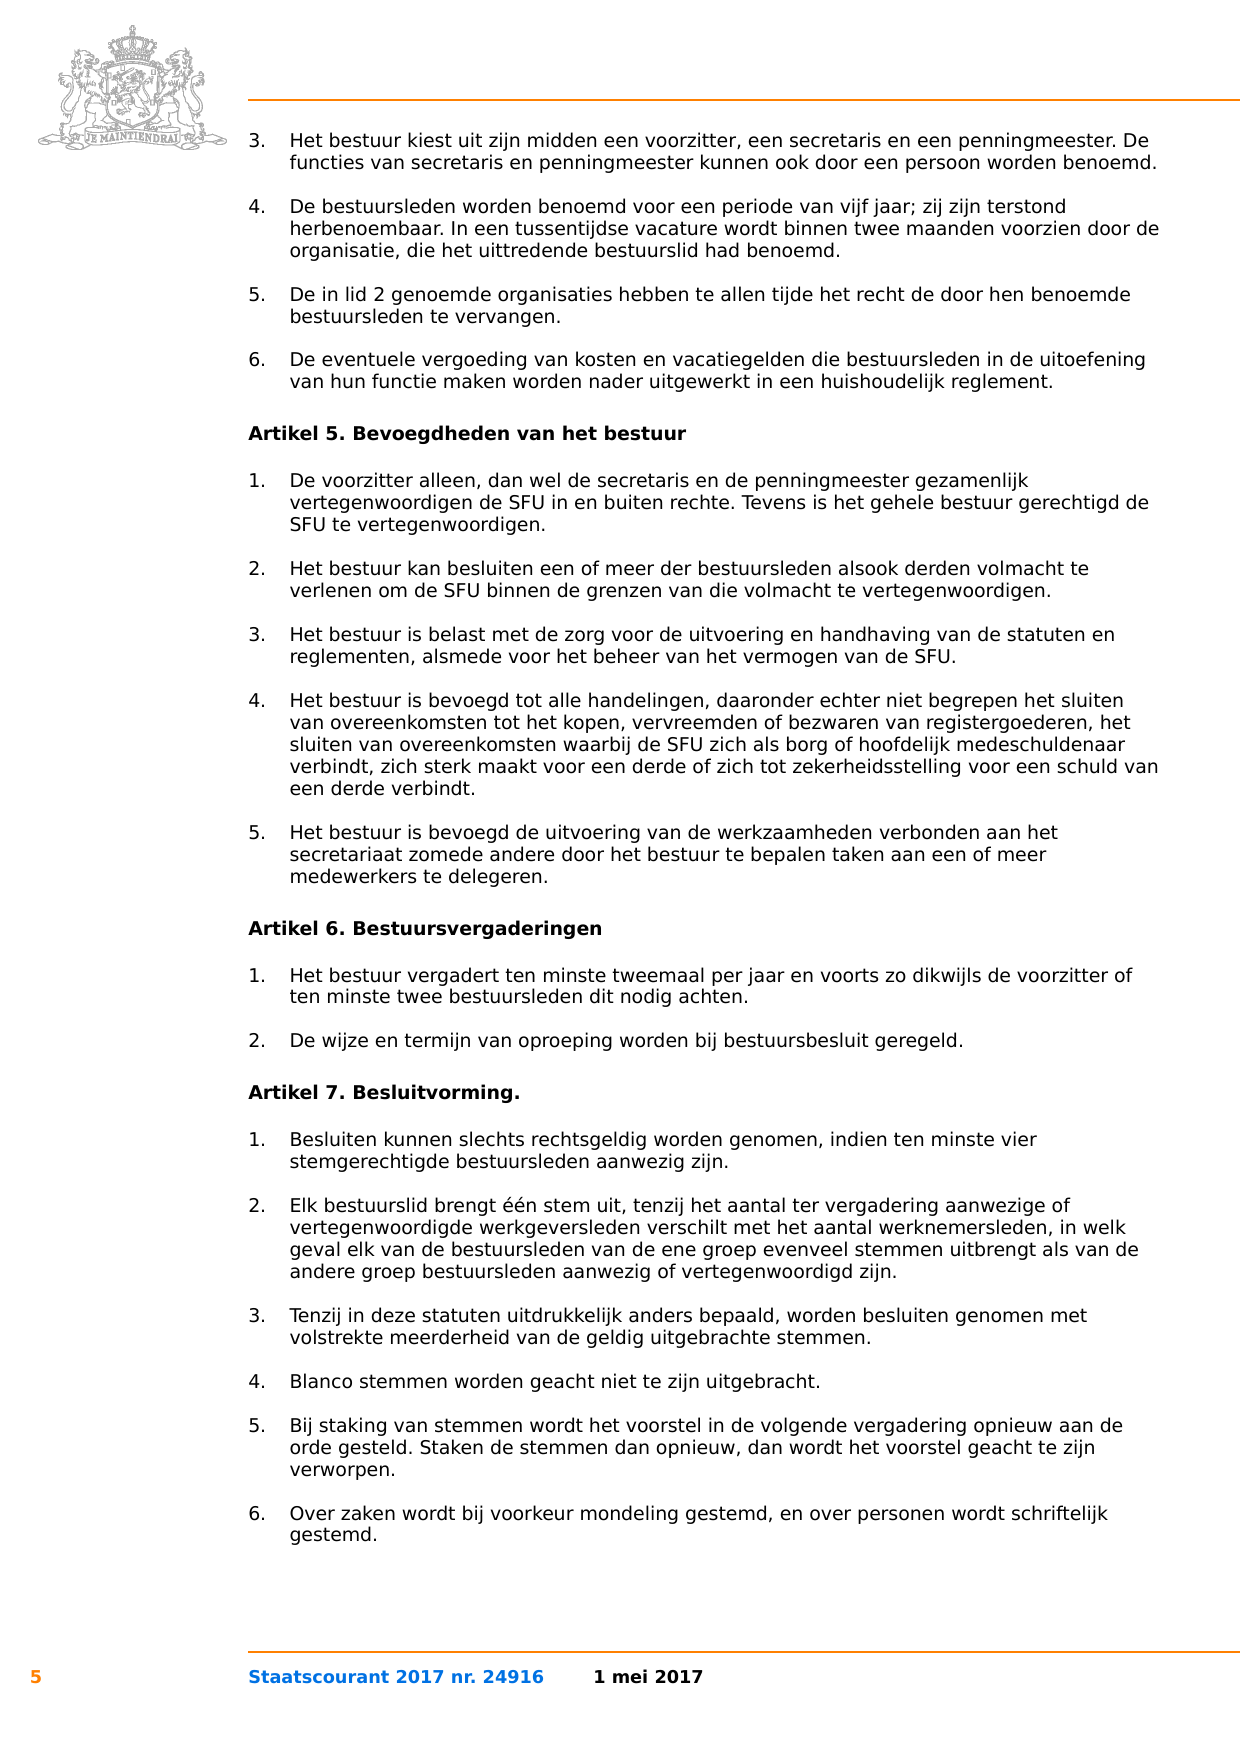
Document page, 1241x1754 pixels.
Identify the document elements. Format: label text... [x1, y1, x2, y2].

subtitle Artikel 6. Bestuursvergaderingen [248, 917, 1163, 939]
text 4. Het bestuur is bevoegd tot alle handelingen, daaronder echter niet begrepen het sluiten van overeenkomsten tot het kopen, vervreemden of bezwaren van registergoederen, het sluiten van overeenkomsten waarbij de SFU zich als borg of hoofdelijk medeschuldenaar verbindt, zich sterk maakt voor een derde of zich tot zekerheidsstelling voor een schuld van een derde verbindt. [248, 690, 1163, 800]
text 2. Elk bestuurslid brengt één stem uit, tenzij het aantal ter vergadering aanwezige of vertegenwoordigde werkgeversleden verschilt met het aantal werknemersleden, in welk geval elk van de bestuursleden van de ene groep evenveel stemmen uitbrengt als van de andere groep bestuursleden aanwezig of vertegenwoordigd zijn. [248, 1195, 1163, 1283]
subtitle Artikel 5. Bevoegdheden van het bestuur [248, 423, 1163, 445]
text 5. Bij staking van stemmen wordt het voorstel in de volgende vergadering opnieuw aan de orde gesteld. Staken de stemmen dan opnieuw, dan wordt het voorstel geacht te zijn verworpen. [248, 1414, 1163, 1481]
subtitle Artikel 7. Besluitvorming. [248, 1082, 1163, 1104]
text 1. De voorzitter alleen, dan wel de secretaris en de penningmeester gezamenlijk vertegenwoordigen de SFU in en buiten rechte. Tevens is het gehele bestuur gerechtigd de SFU te vertegenwoordigen. [248, 470, 1163, 536]
text 6. De eventuele vergoeding van kosten en vacatiegelden die bestuursleden in de uitoefening van hun functie maken worden nader uitgewerkt in een huishoudelijk reglement. [248, 349, 1163, 393]
text 4. Blanco stemmen worden geacht niet te zijn uitgebracht. [248, 1371, 1163, 1393]
text 2. Het bestuur kan besluiten een of meer der bestuursleden alsook derden volmacht te verlenen om de SFU binnen de grenzen van die volmacht te vertegenwoordigen. [248, 558, 1163, 602]
text 5. De in lid 2 genoemde organisaties hebben te allen tijde het recht de door hen benoemde bestuursleden te vervangen. [248, 283, 1163, 327]
text 1. Besluiten kunnen slechts rechtsgeldig worden genomen, indien ten minste vier stemgerechtigde bestuursleden aanwezig zijn. [248, 1129, 1163, 1173]
text 1. Het bestuur vergadert ten minste tweemaal per jaar en voorts zo dikwijls de voorzitter of ten minste twee bestuursleden dit nodig achten. [248, 964, 1163, 1008]
picture [38, 25, 227, 150]
text 6. Over zaken wordt bij voorkeur mondeling gestemd, en over personen wordt schriftelijk gestemd. [248, 1502, 1163, 1546]
text 3. Tenzij in deze statuten uitdrukkelijk anders bepaald, worden besluiten genomen met volstrekte meerderheid van de geldig uitgebrachte stemmen. [248, 1305, 1163, 1349]
text 4. De bestuursleden worden benoemd voor een periode van vijf jaar; zij zijn terstond herbenoembaar. In een tussentijdse vacature wordt binnen twee maanden voorzien door de organisatie, die het uittredende bestuurslid had benoemd. [248, 196, 1163, 262]
text 5. Het bestuur is bevoegd de uitvoering van de werkzaamheden verbonden aan het secretariaat zomede andere door het bestuur te bepalen taken aan een of meer medewerkers te delegeren. [248, 822, 1163, 887]
text 3. Het bestuur is belast met de zorg voor de uitvoering en handhaving van de statuten en reglementen, alsmede voor het beheer van het vermogen van de SFU. [248, 624, 1163, 668]
text 2. De wijze en termijn van oproeping worden bij bestuursbesluit geregeld. [248, 1030, 1163, 1052]
text 3. Het bestuur kiest uit zijn midden een voorzitter, een secretaris en een penningmeester. De functies van secretaris en penningmeester kunnen ook door een persoon worden benoemd. [248, 130, 1163, 174]
